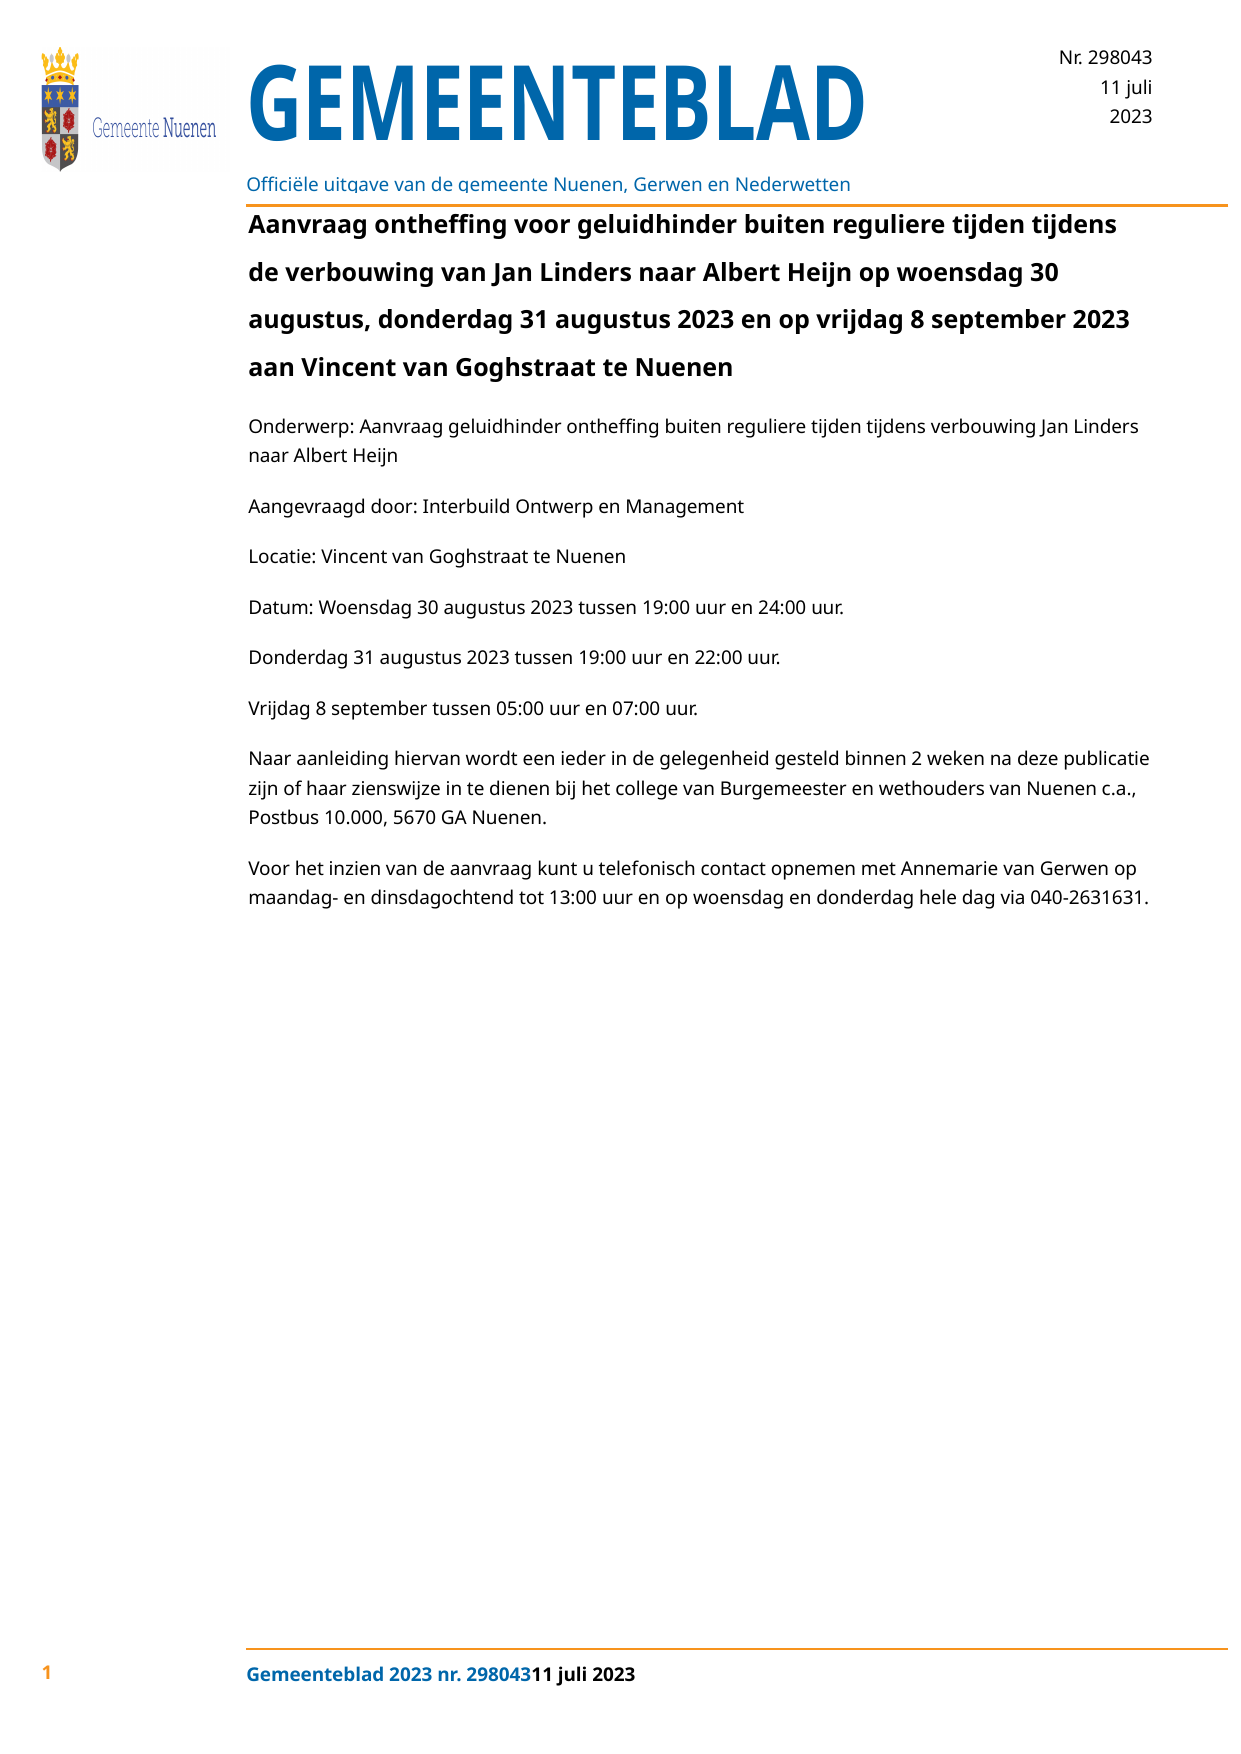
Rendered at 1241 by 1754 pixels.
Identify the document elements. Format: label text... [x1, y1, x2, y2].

text Naar aanleiding hiervan wordt een ieder in de gelegenheid gesteld binnen 2 weken na deze publicatie zijn of haar zienswijze in te dienen bij het college van Burgemeester en wethouders van Nuenen c.a., Postbus 10.000, 5670 GA Nuenen. [248, 745, 1152, 830]
text Locatie: Vincent van Goghstraat te Nuenen [248, 543, 1152, 569]
text Donderdag 31 augustus 2023 tussen 19:00 uur en 22:00 uur. [248, 644, 1152, 670]
text Vrijdag 8 september tussen 05:00 uur en 07:00 uur. [248, 695, 1152, 721]
text Datum: Woensdag 30 augustus 2023 tussen 19:00 uur en 24:00 uur. [248, 594, 1152, 620]
text Onderwerp: Aanvraag geluidhinder ontheffing buiten reguliere tijden tijdens verbouwing Jan Linders naar Albert Heijn [248, 413, 1152, 468]
text Voor het inzien van de aanvraag kunt u telefonisch contact opnemen met Annemarie van Gerwen op maandag- en dinsdagochtend tot 13:00 uur en op woensdag en donderdag hele dag via 040-2631631. [248, 855, 1152, 910]
picture [41, 47, 231, 172]
text Aangevraagd door: Interbuild Ontwerp en Management [248, 493, 1152, 519]
text Aanvraag ontheffing voor geluidhinder buiten reguliere tijden tijdens de verbouwing van Jan Linders naar Albert Heijn op woensdag 30 augustus, donderdag 31 augustus 2023 en op vrijdag 8 september 2023 aan Vincent van Goghstraat te Nuenen [248, 207, 1152, 384]
